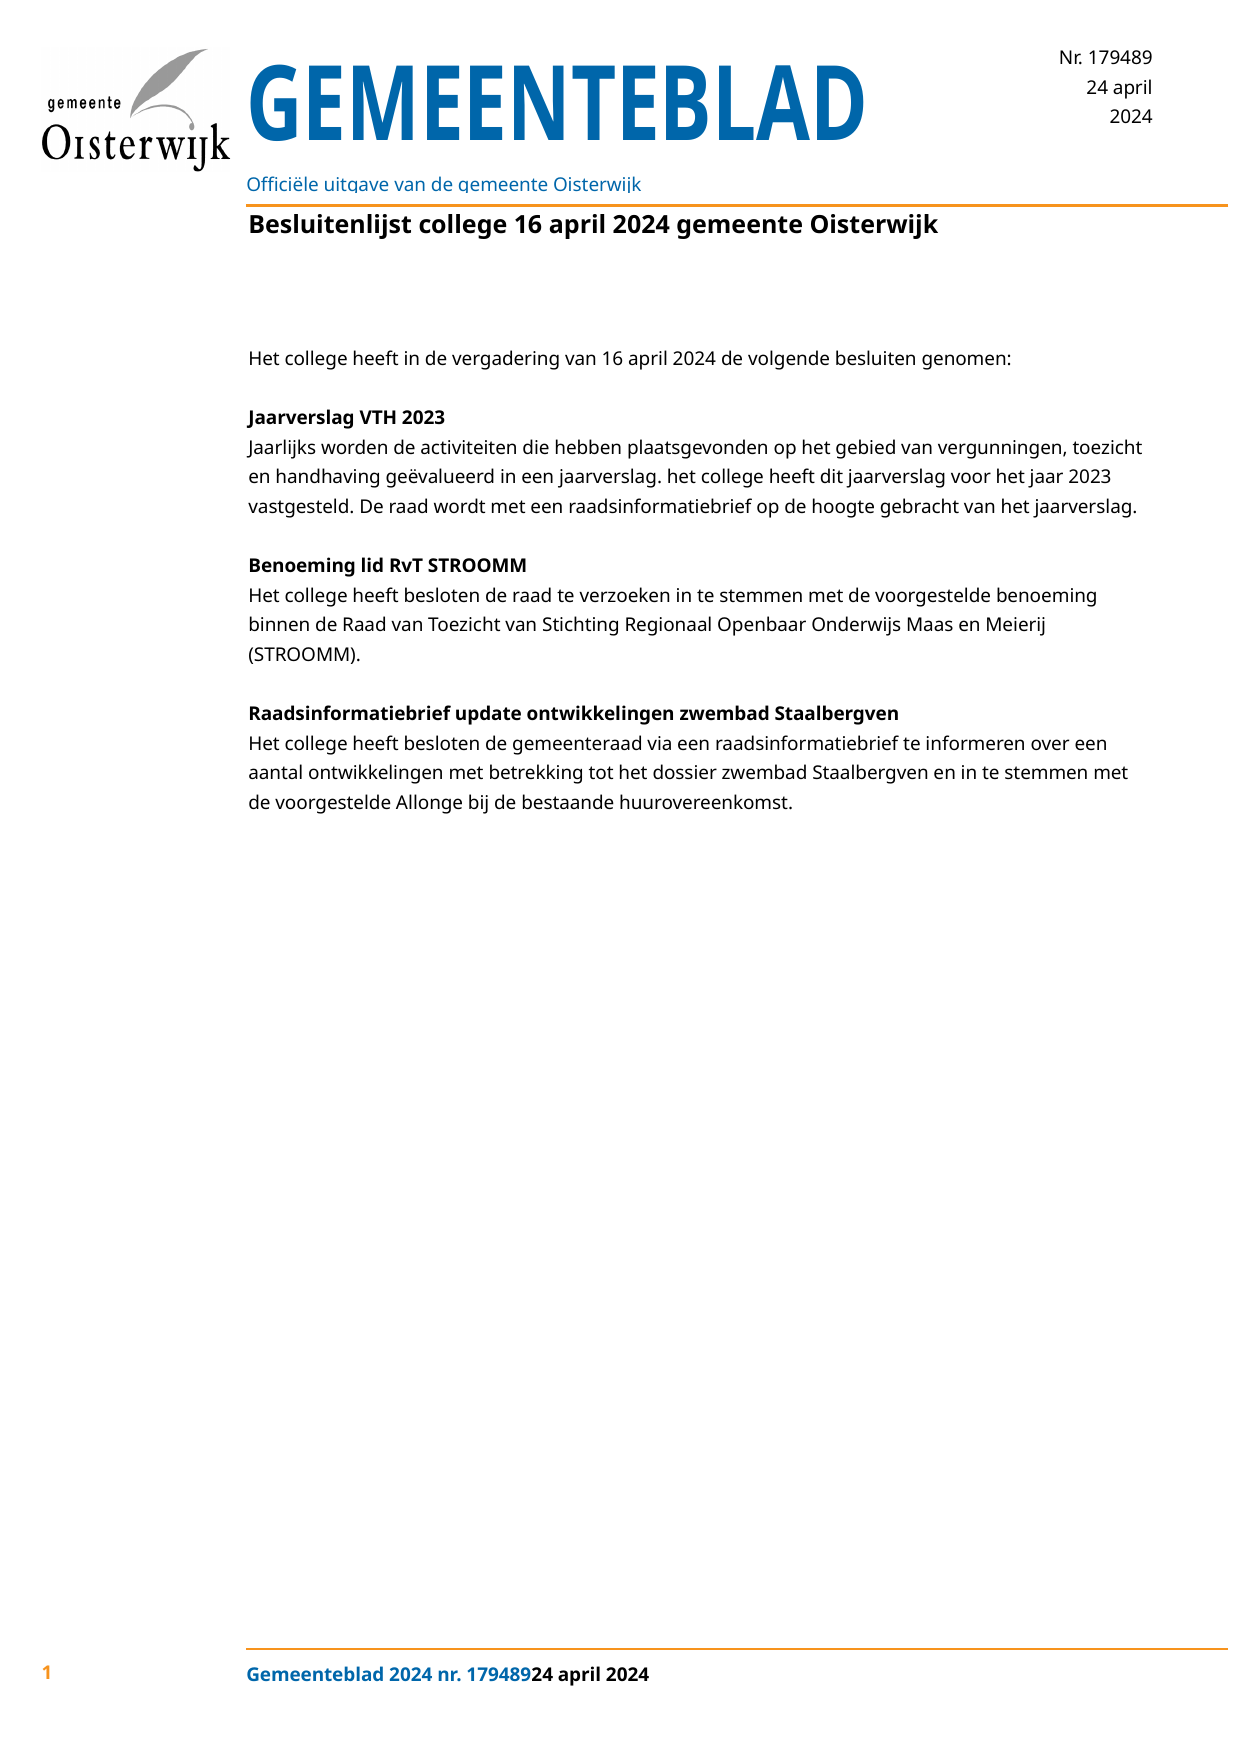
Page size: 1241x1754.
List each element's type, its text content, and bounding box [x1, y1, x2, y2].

text Jaarlijks worden de activiteiten die hebben plaatsgevonden op het gebied van vergunningen, toezicht en handhaving geëvalueerd in een jaarverslag. het college heeft dit jaarverslag voor het jaar 2023 vastgesteld. De raad wordt met een raadsinformatiebrief op de hoogte gebracht van het jaarverslag. [248, 434, 1152, 519]
text Het college heeft besloten de raad te verzoeken in te stemmen met de voorgestelde benoeming binnen de Raad van Toezicht van Stichting Regionaal Openbaar Onderwijs Maas en Meierij (STROOMM). [248, 582, 1152, 667]
text Besluitenlijst college 16 april 2024 gemeente Oisterwijk [248, 207, 1152, 241]
text Het college heeft in de vergadering van 16 april 2024 de volgende besluiten genomen: [248, 345, 1152, 371]
text Benoeming lid RvT STROOMM [248, 552, 1152, 578]
text Het college heeft besloten de gemeenteraad via een raadsinformatiebrief te informeren over een aantal ontwikkelingen met betrekking tot het dossier zwembad Staalbergven en in te stemmen met de voorgestelde Allonge bij de bestaande huurovereenkomst. [248, 730, 1152, 815]
text Raadsinformatiebrief update ontwikkelingen zwembad Staalbergven [248, 700, 1152, 726]
text Jaarverslag VTH 2023 [248, 404, 1152, 430]
picture [41, 47, 231, 172]
